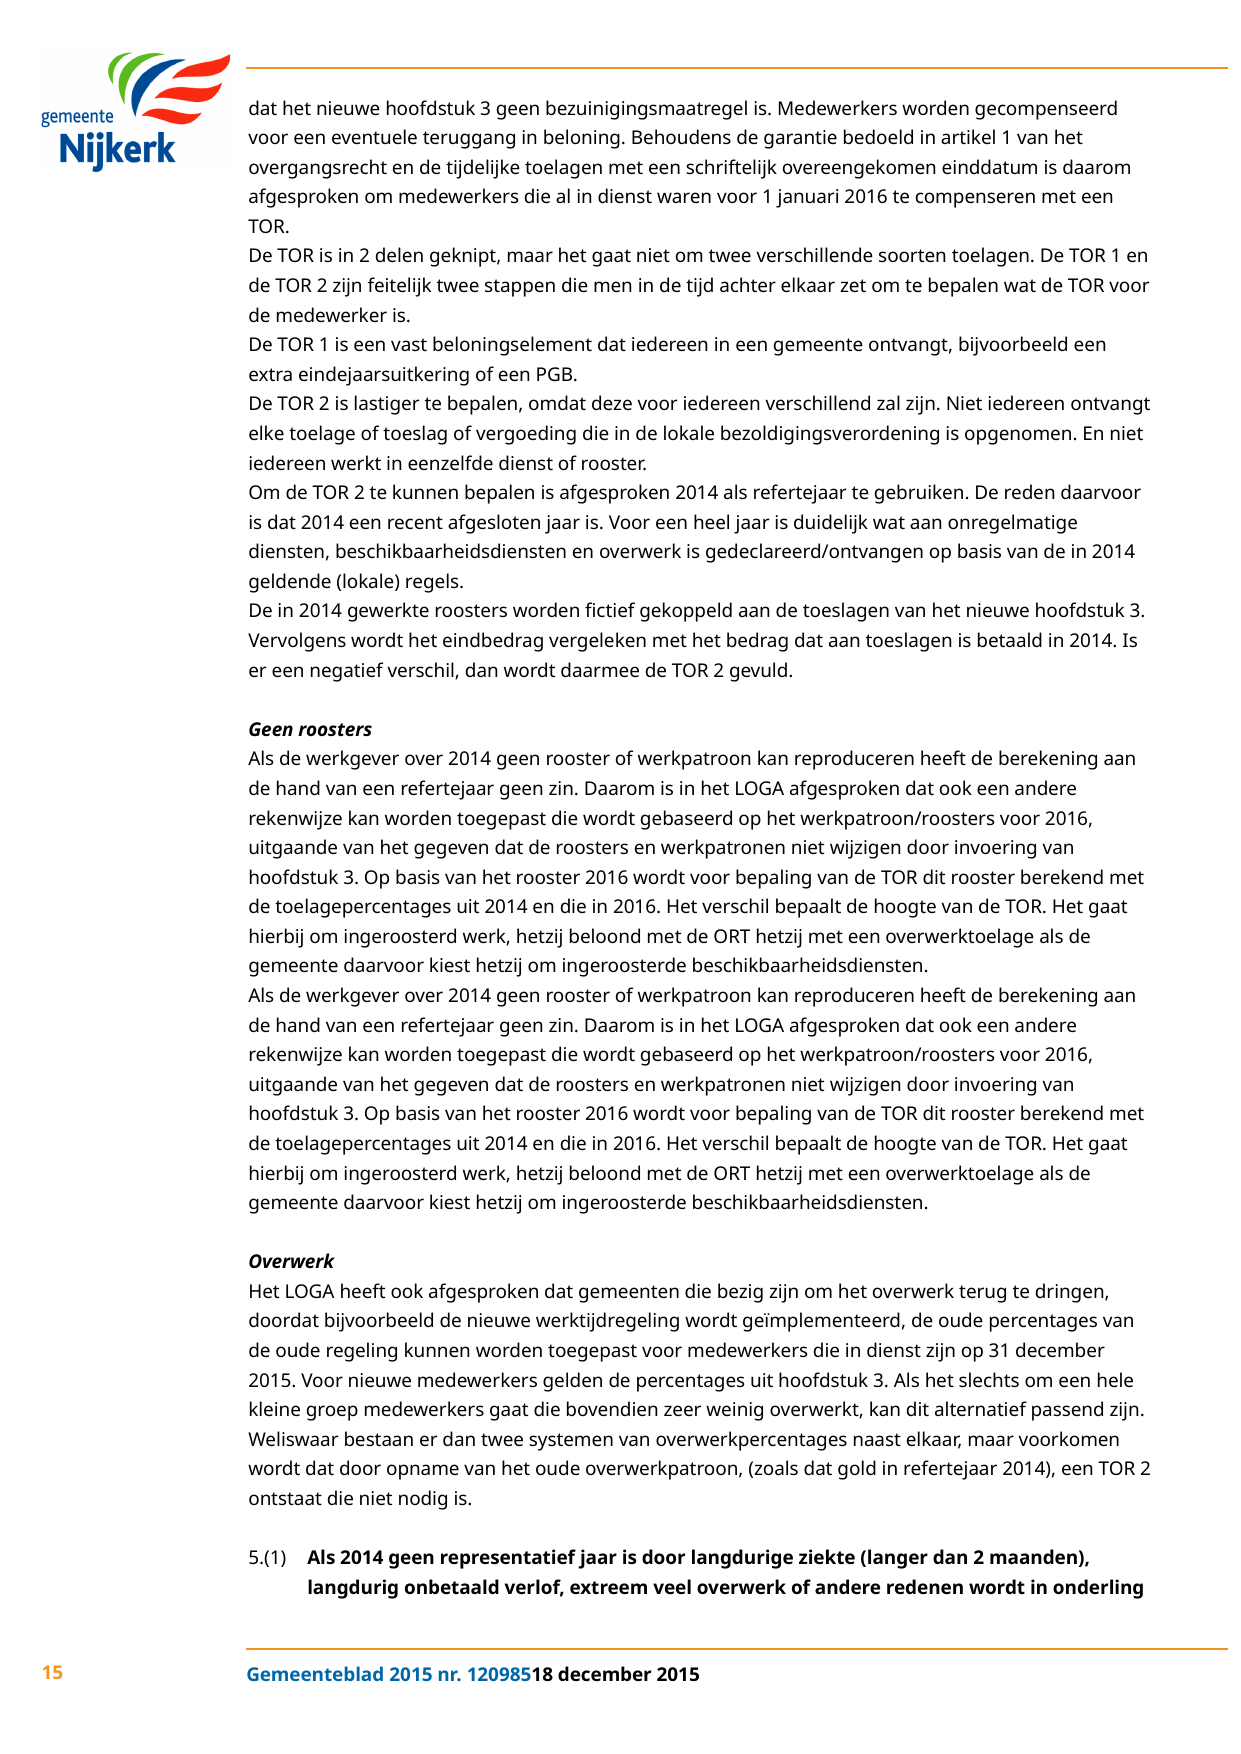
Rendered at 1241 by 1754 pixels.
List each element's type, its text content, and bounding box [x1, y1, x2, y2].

list Als 2014 geen representatief jaar is door langdurige ziekte (langer dan 2 maanden), langdurig onbetaald verlof, extreem veel overwerk of andere redenen wordt in onderling [248, 1544, 1152, 1600]
text Om de TOR 2 te kunnen bepalen is afgesproken 2014 als refertejaar te gebruiken. De reden daarvoor is dat 2014 een recent afgesloten jaar is. Voor een heel jaar is duidelijk wat aan onregelmatige diensten, beschikbaarheidsdiensten en overwerk is gedeclareerd/ontvangen op basis van de in 2014 geldende (lokale) regels. [248, 479, 1152, 594]
text Als de werkgever over 2014 geen rooster of werkpatroon kan reproduceren heeft de berekening aan de hand van een refertejaar geen zin. Daarom is in het LOGA afgesproken dat ook een andere rekenwijze kan worden toegepast die wordt gebaseerd op het werkpatroon/roosters voor 2016, uitgaande van het gegeven dat de roosters en werkpatronen niet wijzigen door invoering van hoofdstuk 3. Op basis van het rooster 2016 wordt voor bepaling van de TOR dit rooster berekend met de toelagepercentages uit 2014 en die in 2016. Het verschil bepaalt de hoogte van de TOR. Het gaat hierbij om ingeroosterd werk, hetzij beloond met de ORT hetzij met een overwerktoelage als de gemeente daarvoor kiest hetzij om ingeroosterde beschikbaarheidsdiensten. [248, 982, 1152, 1215]
text De TOR 1 is een vast beloningselement dat iedereen in een gemeente ontvangt, bijvoorbeeld een extra eindejaarsuitkering of een PGB. [248, 331, 1152, 387]
text dat het nieuwe hoofdstuk 3 geen bezuinigingsmaatregel is. Medewerkers worden gecompenseerd voor een eventuele teruggang in beloning. Behoudens de garantie bedoeld in artikel 1 van het overgangsrecht en de tijdelijke toelagen met een schriftelijk overeengekomen einddatum is daarom afgesproken om medewerkers die al in dienst waren voor 1 januari 2016 te compenseren met een TOR. [248, 95, 1152, 239]
text Geen roosters [248, 716, 1152, 742]
text De in 2014 gewerkte roosters worden fictief gekoppeld aan de toeslagen van het nieuwe hoofdstuk 3. Vervolgens wordt het eindbedrag vergeleken met het bedrag dat aan toeslagen is betaald in 2014. Is er een negatief verschil, dan wordt daarmee de TOR 2 gevuld. [248, 598, 1152, 683]
text Als de werkgever over 2014 geen rooster of werkpatroon kan reproduceren heeft de berekening aan de hand van een refertejaar geen zin. Daarom is in het LOGA afgesproken dat ook een andere rekenwijze kan worden toegepast die wordt gebaseerd op het werkpatroon/roosters voor 2016, uitgaande van het gegeven dat de roosters en werkpatronen niet wijzigen door invoering van hoofdstuk 3. Op basis van het rooster 2016 wordt voor bepaling van de TOR dit rooster berekend met de toelagepercentages uit 2014 en die in 2016. Het verschil bepaalt de hoogte van de TOR. Het gaat hierbij om ingeroosterd werk, hetzij beloond met de ORT hetzij met een overwerktoelage als de gemeente daarvoor kiest hetzij om ingeroosterde beschikbaarheidsdiensten. [248, 746, 1152, 978]
text Het LOGA heeft ook afgesproken dat gemeenten die bezig zijn om het overwerk terug te dringen, doordat bijvoorbeeld de nieuwe werktijdregeling wordt geïmplementeerd, de oude percentages van de oude regeling kunnen worden toegepast voor medewerkers die in dienst zijn op 31 december 2015. Voor nieuwe medewerkers gelden de percentages uit hoofdstuk 3. Als het slechts om een hele kleine groep medewerkers gaat die bovendien zeer weinig overwerkt, kan dit alternatief passend zijn. Weliswaar bestaan er dan twee systemen van overwerkpercentages naast elkaar, maar voorkomen wordt dat door opname van het oude overwerkpatroon, (zoals dat gold in refertejaar 2014), een TOR 2 ontstaat die niet nodig is. [248, 1278, 1152, 1511]
picture [41, 47, 231, 172]
text De TOR is in 2 delen geknipt, maar het gaat niet om twee verschillende soorten toelagen. De TOR 1 en de TOR 2 zijn feitelijk twee stappen die men in de tijd achter elkaar zet om te bepalen wat de TOR voor de medewerker is. [248, 243, 1152, 328]
text De TOR 2 is lastiger te bepalen, omdat deze voor iedereen verschillend zal zijn. Niet iedereen ontvangt elke toelage of toeslag of vergoeding die in de lokale bezoldigingsverordening is opgenomen. En niet iedereen werkt in eenzelfde dienst of rooster. [248, 391, 1152, 476]
text Overwerk [248, 1248, 1152, 1274]
